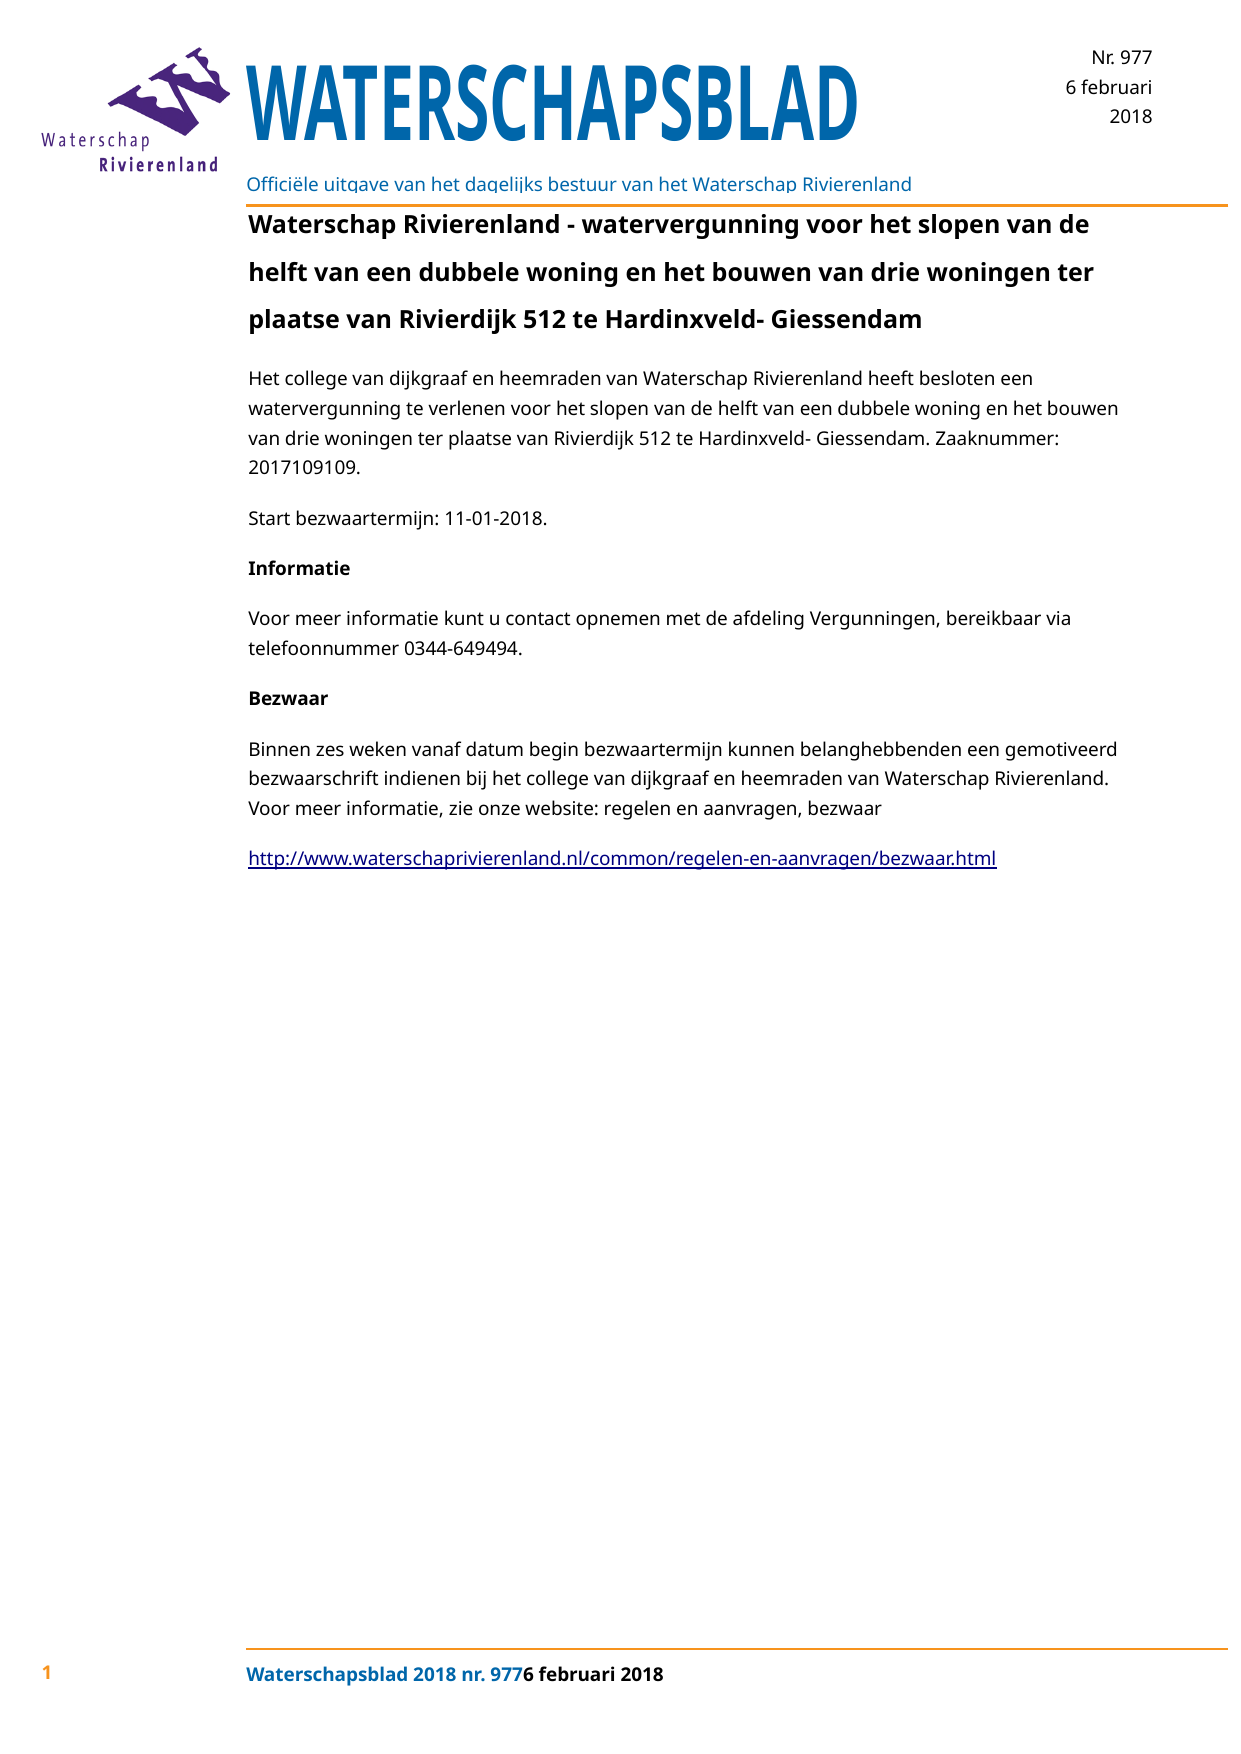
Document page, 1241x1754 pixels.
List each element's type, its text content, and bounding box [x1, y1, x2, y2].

text Voor meer informatie kunt u contact opnemen met de afdeling Vergunningen, bereikbaar via telefoonnummer 0344-649494. [248, 606, 1152, 661]
text Start bezwaartermijn: 11-01-2018. [248, 505, 1152, 530]
text Bezwaar [248, 686, 1152, 711]
text Binnen zes weken vanaf datum begin bezwaartermijn kunnen belanghebbenden een gemotiveerd bezwaarschrift indienen bij het college van dijkgraaf en heemraden van Waterschap Rivierenland. Voor meer informatie, zie onze website: regelen en aanvragen, bezwaar [248, 736, 1152, 821]
text Informatie [248, 555, 1152, 581]
picture [41, 47, 231, 172]
text Het college van dijkgraaf en heemraden van Waterschap Rivierenland heeft besloten een watervergunning te verlenen voor het slopen van de helft van een dubbele woning en het bouwen van drie woningen ter plaatse van Rivierdijk 512 te Hardinxveld- Giessendam. Zaaknummer: 2017109109. [248, 366, 1152, 480]
text Waterschap Rivierenland - watervergunning voor het slopen van de helft van een dubbele woning en het bouwen van drie woningen ter plaatse van Rivierdijk 512 te Hardinxveld- Giessendam [248, 207, 1152, 336]
text http://www.waterschaprivierenland.nl/common/regelen-en-aanvragen/bezwaar.html [248, 846, 1152, 871]
